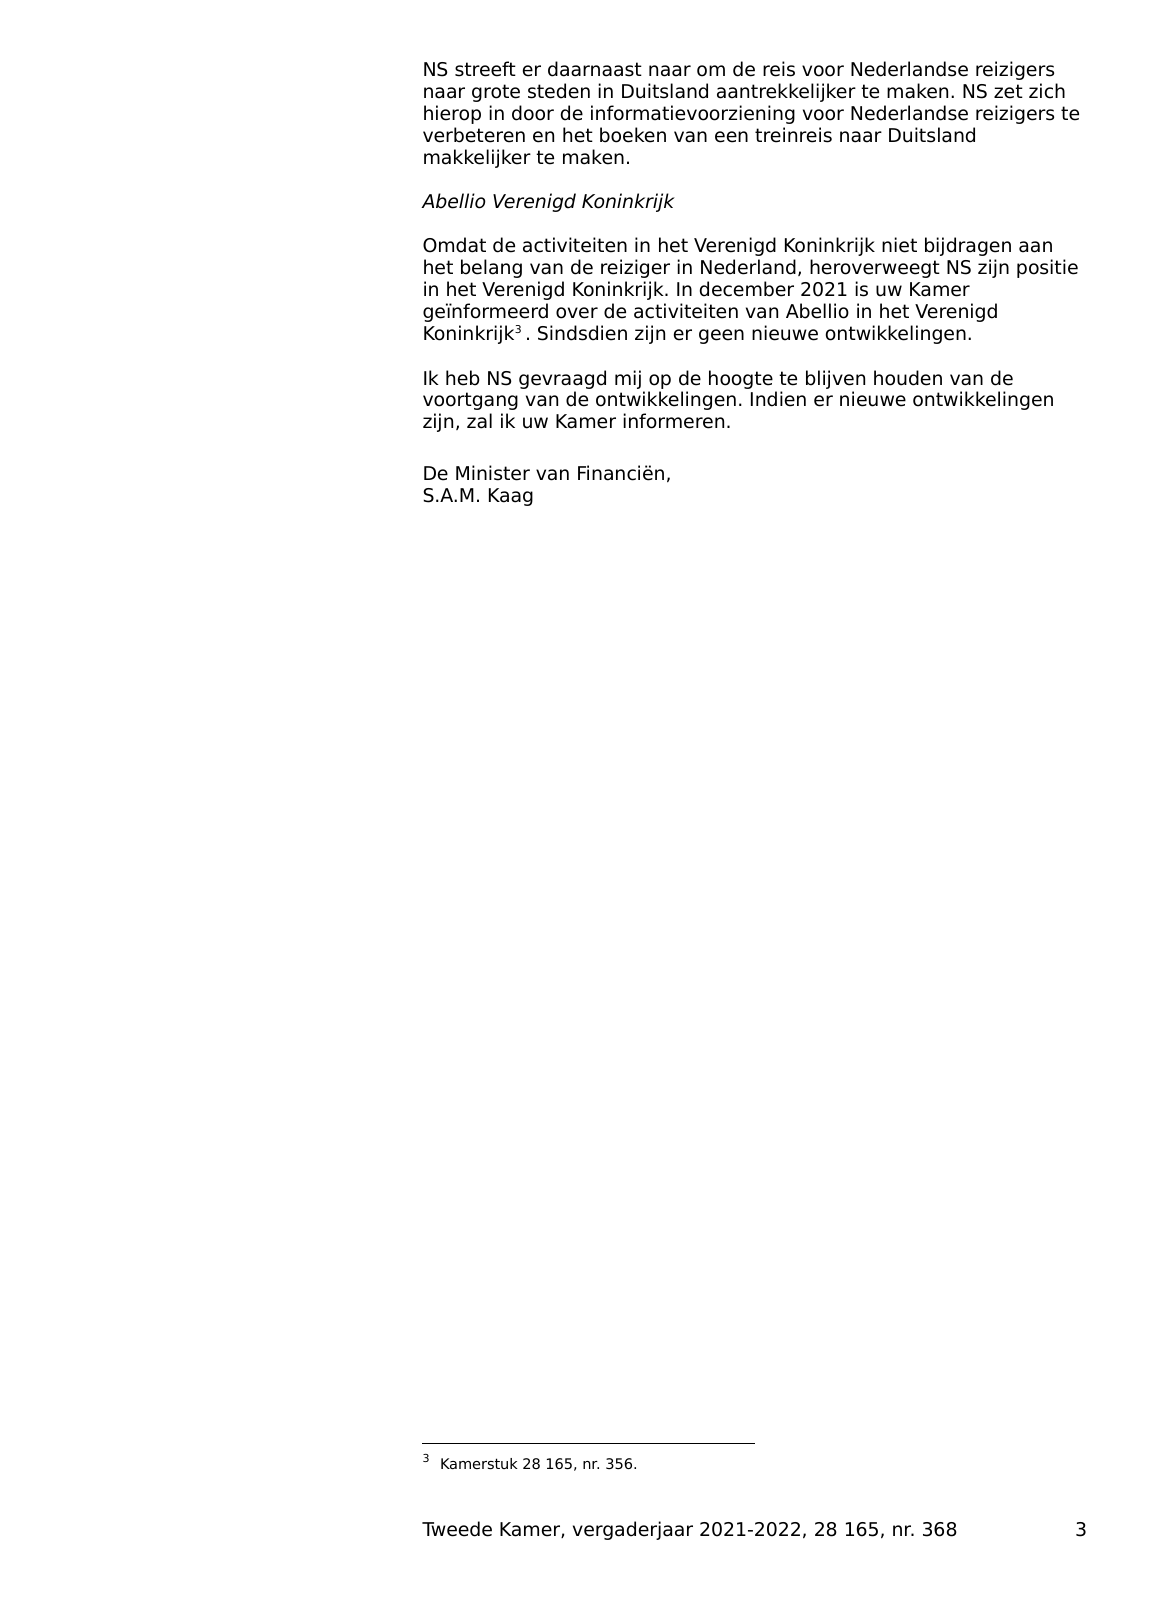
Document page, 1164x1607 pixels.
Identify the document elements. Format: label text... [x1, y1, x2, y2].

text NS streeft er daarnaast naar om de reis voor Nederlandse reizigers naar grote steden in Duitsland aantrekkelijker te maken. NS zet zich hierop in door de informatievoorziening voor Nederlandse reizigers te verbeteren en het boeken van een treinreis naar Duitsland makkelijker te maken. [422, 59, 1087, 169]
subtitle Abellio Verenigd Koninkrijk [422, 191, 1087, 213]
text Kamerstuk 28 165, nr. 356. [422, 1452, 1087, 1474]
text Omdat de activiteiten in het Verenigd Koninkrijk niet bijdragen aan het belang van de reiziger in Nederland, heroverweegt NS zijn positie in het Verenigd Koninkrijk. In december 2021 is uw Kamer geïnformeerd over de activiteiten van Abellio in het Verenigd Koninkrijk. Sindsdien zijn er geen nieuwe ontwikkelingen. [422, 235, 1087, 345]
text Ik heb NS gevraagd mij op de hoogte te blijven houden van de voortgang van de ontwikkelingen. Indien er nieuwe ontwikkelingen zijn, zal ik uw Kamer informeren. [422, 367, 1087, 433]
text De Minister van Financiën, S.A.M. Kaag [422, 463, 1087, 507]
